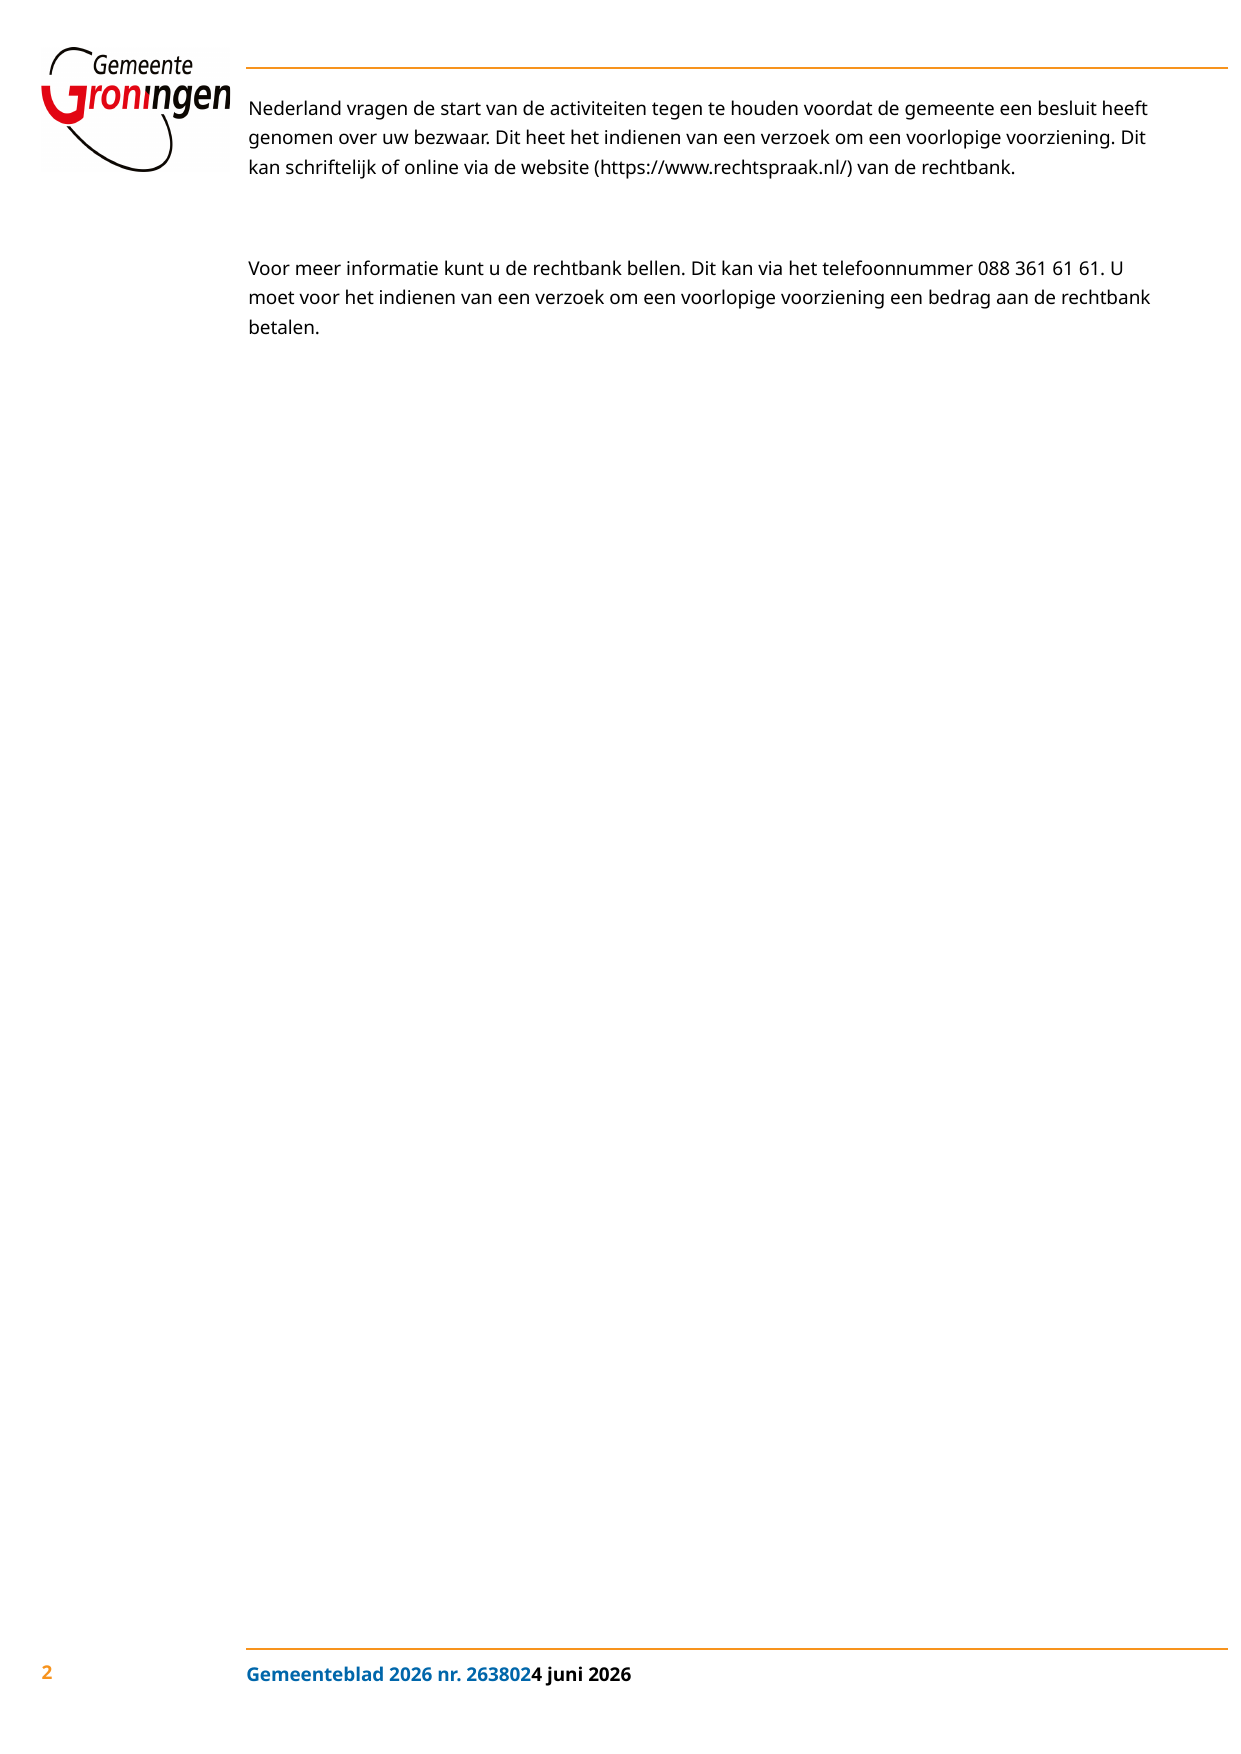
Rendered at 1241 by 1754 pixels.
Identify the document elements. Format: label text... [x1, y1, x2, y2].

text Voor meer informatie kunt u de rechtbank bellen. Dit kan via het telefoonnummer 088 361 61 61. U moet voor het indienen van een verzoek om een voorlopige voorziening een bedrag aan de rechtbank betalen. [248, 255, 1152, 340]
text Nederland vragen de start van de activiteiten tegen te houden voordat de gemeente een besluit heeft genomen over uw bezwaar. Dit heet het indienen van een verzoek om een voorlopige voorziening. Dit kan schriftelijk of online via de website (https://www.rechtspraak.nl/) van de rechtbank. [248, 95, 1152, 180]
picture [41, 47, 231, 172]
